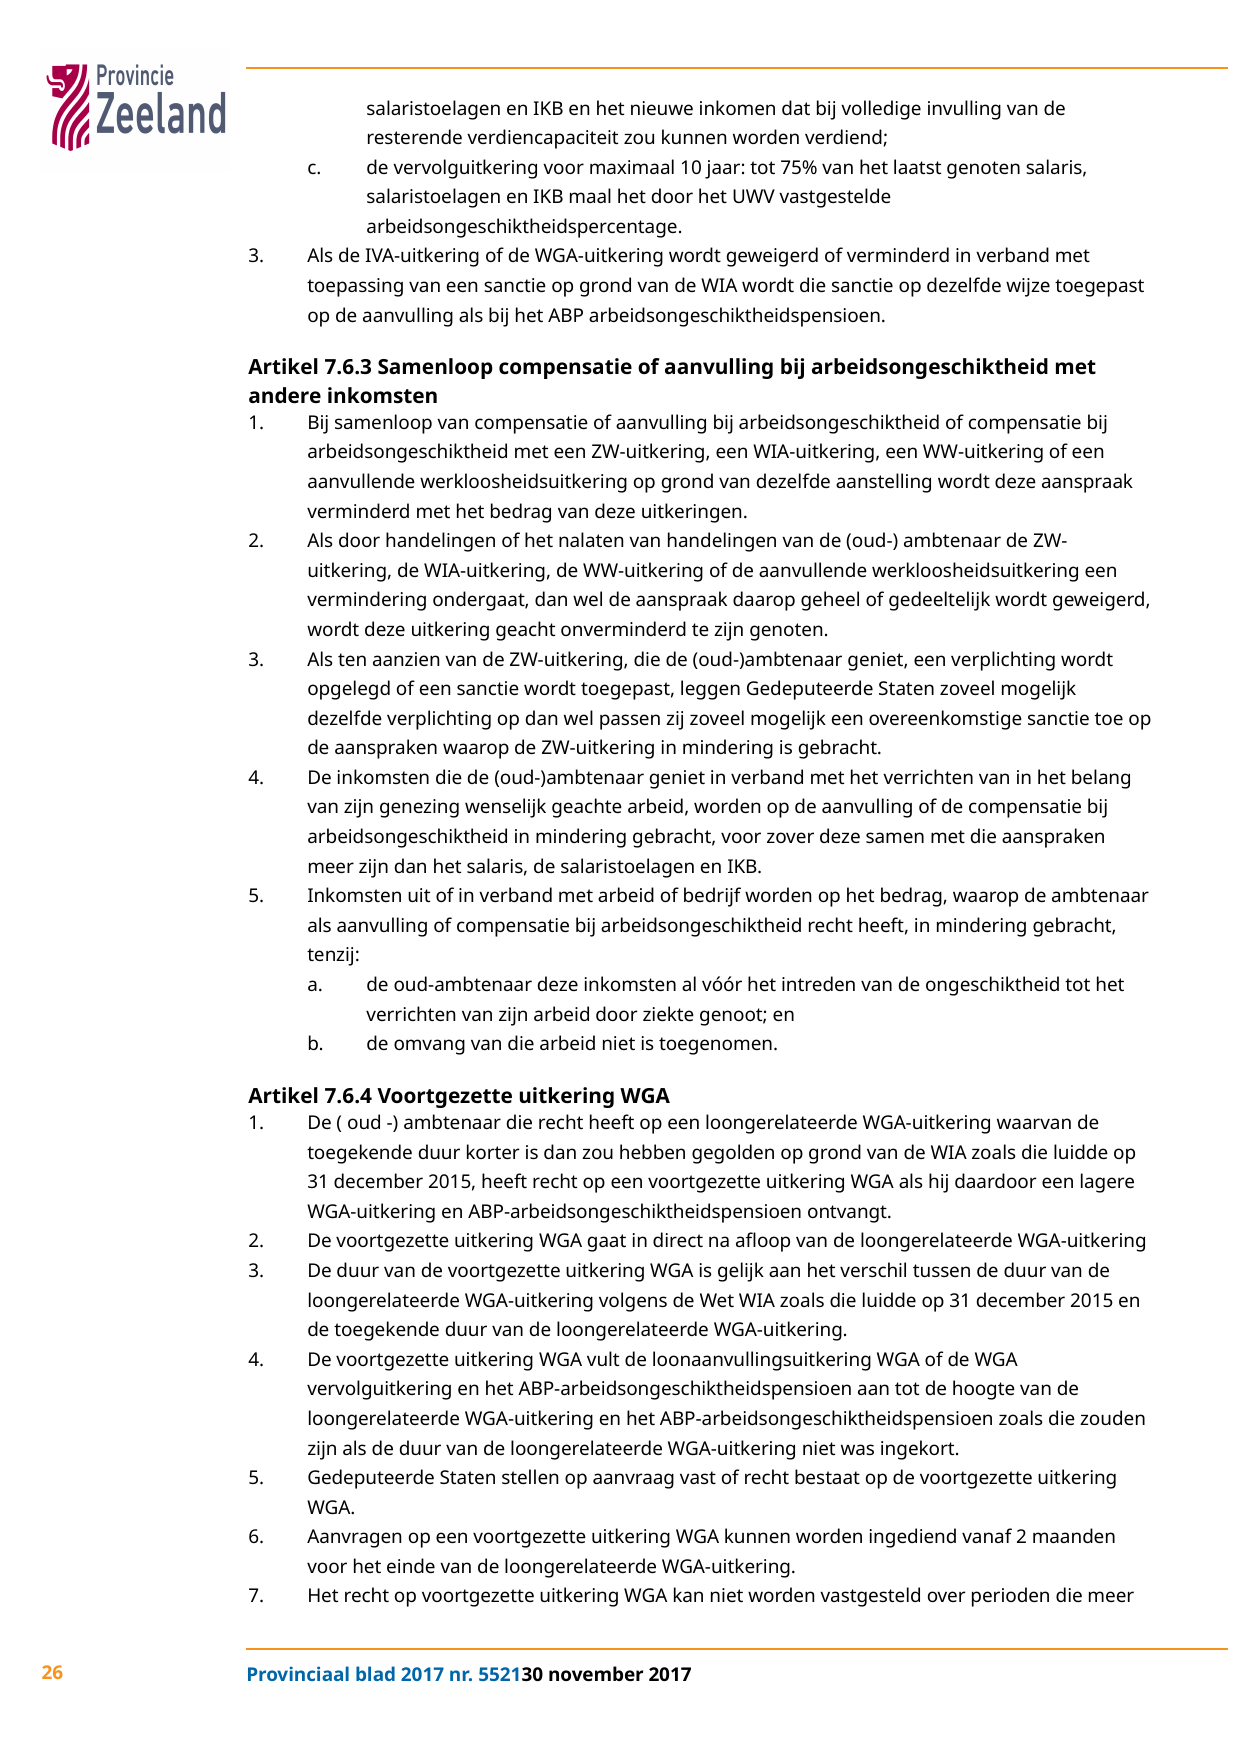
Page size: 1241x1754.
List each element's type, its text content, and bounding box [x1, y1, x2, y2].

list De voortgezette uitkering WGA gaat in direct na afloop van de loongerelateerde WGA-uitkering [248, 1228, 1152, 1253]
list De inkomsten die de (oud-)ambtenaar geniet in verband met het verrichten van in het belang van zijn genezing wenselijk geachte arbeid, worden op de aanvulling of de compensatie bij arbeidsongeschiktheid in mindering gebracht, voor zover deze samen met die aanspraken meer zijn dan het salaris, de salaristoelagen en IKB. [248, 764, 1152, 879]
list Aanvragen op een voortgezette uitkering WGA kunnen worden ingediend vanaf 2 maanden voor het einde van de loongerelateerde WGA-uitkering. [248, 1523, 1152, 1579]
list de oud-ambtenaar deze inkomsten al vóór het intreden van de ongeschiktheid tot het verrichten van zijn arbeid door ziekte genoot; en [307, 971, 1152, 1027]
text Artikel 7.6.4 Voortgezette uitkering WGA [248, 1081, 1152, 1109]
list salaristoelagen en IKB en het nieuwe inkomen dat bij volledige invulling van de resterende verdiencapaciteit zou kunnen worden verdiend; [307, 95, 1152, 150]
list Bij samenloop van compensatie of aanvulling bij arbeidsongeschiktheid of compensatie bij arbeidsongeschiktheid met een ZW-uitkering, een WIA-uitkering, een WW-uitkering of een aanvullende werkloosheidsuitkering op grond van dezelfde aanstelling wordt deze aanspraak verminderd met het bedrag van deze uitkeringen. [248, 409, 1152, 524]
list Als ten aanzien van de ZW-uitkering, die de (oud-)ambtenaar geniet, een verplichting wordt opgelegd of een sanctie wordt toegepast, leggen Gedeputeerde Staten zoveel mogelijk dezelfde verplichting op dan wel passen zij zoveel mogelijk een overeenkomstige sanctie toe op de aanspraken waarop de ZW-uitkering in mindering is gebracht. [248, 646, 1152, 760]
list De voortgezette uitkering WGA vult de loonaanvullingsuitkering WGA of de WGA vervolguitkering en het ABP-arbeidsongeschiktheidspensioen aan tot de hoogte van de loongerelateerde WGA-uitkering en het ABP-arbeidsongeschiktheidspensioen zoals die zouden zijn als de duur van de loongerelateerde WGA-uitkering niet was ingekort. [248, 1346, 1152, 1460]
text Artikel 7.6.3 Samenloop compensatie of aanvulling bij arbeidsongeschiktheid met andere inkomsten [248, 352, 1152, 409]
list Gedeputeerde Staten stellen op aanvraag vast of recht bestaat op de voortgezette uitkering WGA. [248, 1464, 1152, 1519]
picture [41, 47, 231, 172]
list Het recht op voortgezette uitkering WGA kan niet worden vastgesteld over perioden die meer [248, 1583, 1152, 1608]
list De duur van de voortgezette uitkering WGA is gelijk aan het verschil tussen de duur van de loongerelateerde WGA-uitkering volgens de Wet WIA zoals die luidde op 31 december 2015 en de toegekende duur van de loongerelateerde WGA-uitkering. [248, 1257, 1152, 1342]
list de omvang van die arbeid niet is toegenomen. [307, 1030, 1152, 1056]
list de vervolguitkering voor maximaal 10 jaar: tot 75% van het laatst genoten salaris, salaristoelagen en IKB maal het door het UWV vastgestelde arbeidsongeschiktheidspercentage. [307, 154, 1152, 239]
list De ( oud -) ambtenaar die recht heeft op een loongerelateerde WGA-uitkering waarvan de toegekende duur korter is dan zou hebben gegolden op grond van de WIA zoals die luidde op 31 december 2015, heeft recht op een voortgezette uitkering WGA als hij daardoor een lagere WGA-uitkering en ABP-arbeidsongeschiktheidspensioen ontvangt. [248, 1109, 1152, 1224]
list Inkomsten uit of in verband met arbeid of bedrijf worden op het bedrag, waarop de ambtenaar als aanvulling of compensatie bij arbeidsongeschiktheid recht heeft, in mindering gebracht, tenzij: [248, 882, 1152, 967]
list Als door handelingen of het nalaten van handelingen van de (oud-) ambtenaar de ZW-uitkering, de WIA-uitkering, de WW-uitkering of de aanvullende werkloosheidsuitkering een vermindering ondergaat, dan wel de aanspraak daarop geheel of gedeeltelijk wordt geweigerd, wordt deze uitkering geacht onverminderd te zijn genoten. [248, 527, 1152, 642]
list Als de IVA-uitkering of de WGA-uitkering wordt geweigerd of verminderd in verband met toepassing van een sanctie op grond van de WIA wordt die sanctie op dezelfde wijze toegepast op de aanvulling als bij het ABP arbeidsongeschiktheidspensioen. [248, 243, 1152, 328]
